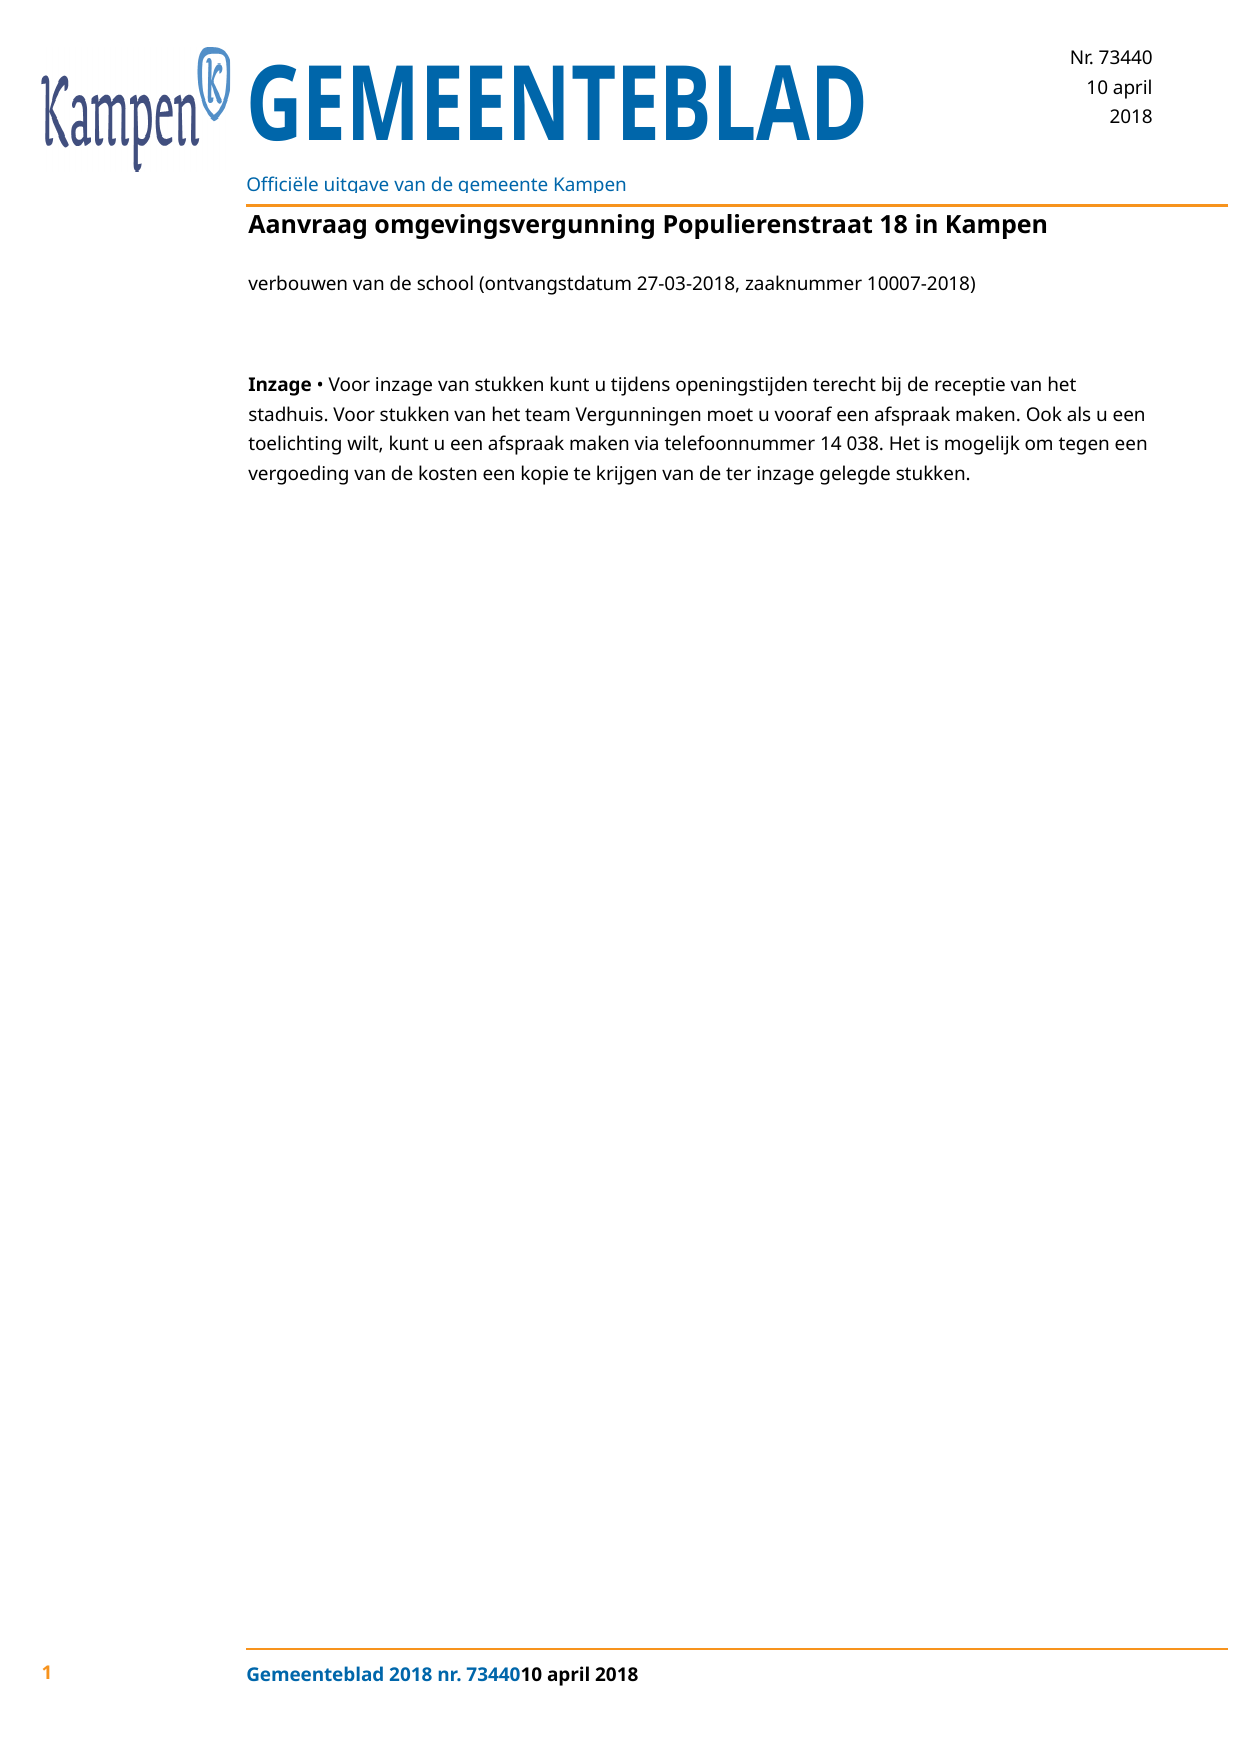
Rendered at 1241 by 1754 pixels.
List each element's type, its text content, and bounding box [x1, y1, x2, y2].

text verbouwen van de school (ontvangstdatum 27-03-2018, zaaknummer 10007-2018) [248, 270, 1152, 296]
picture [41, 47, 231, 172]
text Inzage • Voor inzage van stukken kunt u tijdens openingstijden terecht bij de receptie van het stadhuis. Voor stukken van het team Vergunningen moet u vooraf een afspraak maken. Ook als u een toelichting wilt, kunt u een afspraak maken via telefoonnummer 14 038. Het is mogelijk om tegen een vergoeding van de kosten een kopie te krijgen van de ter inzage gelegde stukken. [248, 371, 1152, 486]
text Aanvraag omgevingsvergunning Populierenstraat 18 in Kampen [248, 207, 1152, 241]
